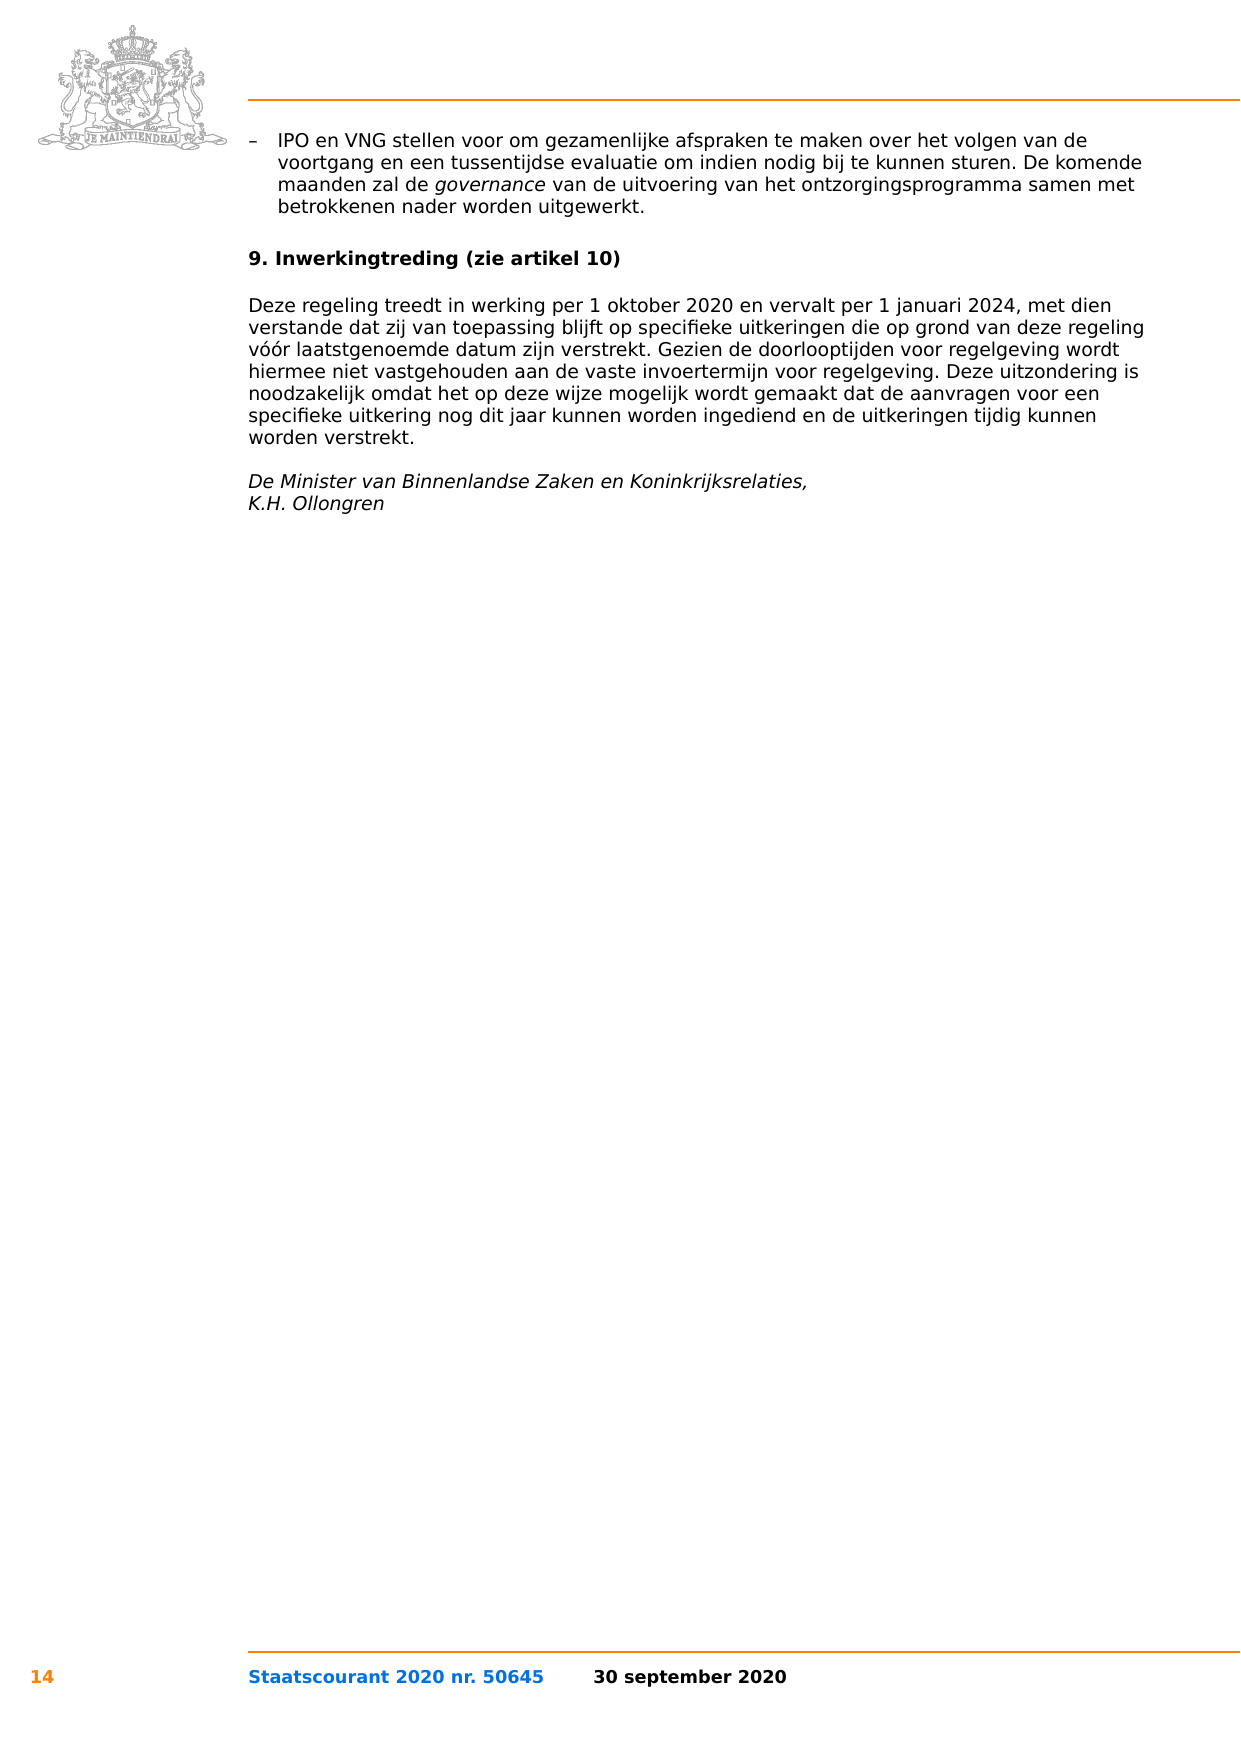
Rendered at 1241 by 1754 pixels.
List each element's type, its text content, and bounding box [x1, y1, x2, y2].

text De Minister van Binnenlandse Zaken en Koninkrijksrelaties, K.H. Ollongren [248, 471, 1163, 514]
text Deze regeling treedt in werking per 1 oktober 2020 en vervalt per 1 januari 2024, met dien verstande dat zij van toepassing blijft op specifieke uitkeringen die op grond van deze regeling vóór laatstgenoemde datum zijn verstrekt. Gezien de doorlooptijden voor regelgeving wordt hiermee niet vastgehouden aan de vaste invoertermijn voor regelgeving. Deze uitzondering is noodzakelijk omdat het op deze wijze mogelijk wordt gemaakt dat de aanvragen voor een specifieke uitkering nog dit jaar kunnen worden ingediend en de uitkeringen tijdig kunnen worden verstrekt. [248, 295, 1163, 449]
subtitle 9. Inwerkingtreding (zie artikel 10) [248, 248, 1163, 270]
picture [38, 25, 227, 150]
text – IPO en VNG stellen voor om gezamenlijke afspraken te maken over het volgen van de voortgang en een tussentijdse evaluatie om indien nodig bij te kunnen sturen. De komende maanden zal de governance van de uitvoering van het ontzorgingsprogramma samen met betrokkenen nader worden uitgewerkt. [248, 130, 1163, 218]
